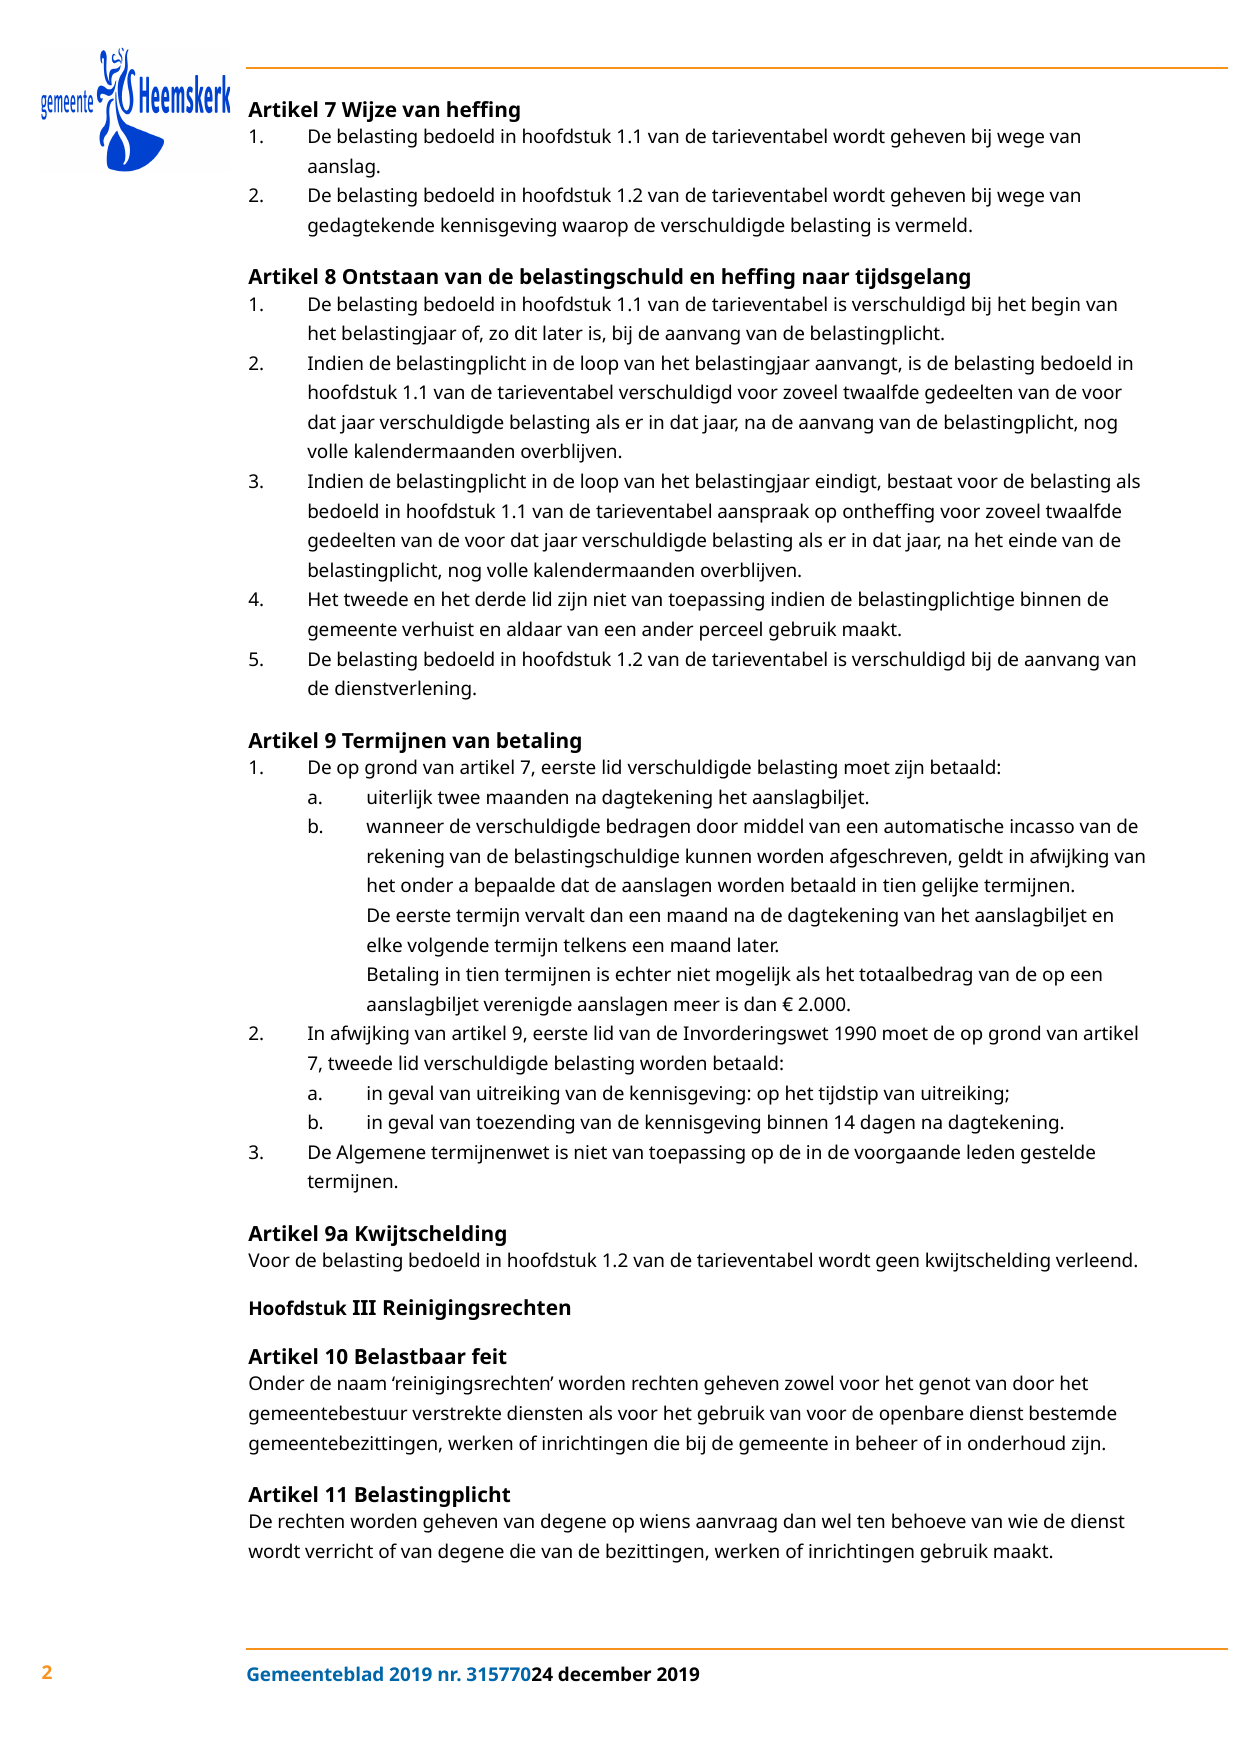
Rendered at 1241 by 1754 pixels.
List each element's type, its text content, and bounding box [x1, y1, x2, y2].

list De belasting bedoeld in hoofdstuk 1.2 van de tarieventabel is verschuldigd bij de aanvang van de dienstverlening. [248, 646, 1152, 701]
text Artikel 11 Belastingplicht [248, 1480, 1152, 1509]
text Hoofdstuk III Reinigingsrechten [248, 1293, 1152, 1321]
list Betaling in tien termijnen is echter niet mogelijk als het totaalbedrag van de op een aanslagbiljet verenigde aanslagen meer is dan € 2.000. [307, 961, 1152, 1017]
picture [41, 47, 231, 172]
text Artikel 9 Termijnen van betaling [248, 726, 1152, 754]
list De Algemene termijnenwet is niet van toepassing op de in de voorgaande leden gestelde termijnen. [248, 1139, 1152, 1194]
list De belasting bedoeld in hoofdstuk 1.1 van de tarieventabel is verschuldigd bij het begin van het belastingjaar of, zo dit later is, bij de aanvang van de belastingplicht. [248, 291, 1152, 346]
list De belasting bedoeld in hoofdstuk 1.2 van de tarieventabel wordt geheven bij wege van gedagtekende kennisgeving waarop de verschuldigde belasting is vermeld. [248, 182, 1152, 238]
text Artikel 9a Kwijtschelding [248, 1219, 1152, 1247]
text Artikel 8 Ontstaan van de belastingschuld en heffing naar tijdsgelang [248, 262, 1152, 291]
list wanneer de verschuldigde bedragen door middel van een automatische incasso van de rekening van de belastingschuldige kunnen worden afgeschreven, geldt in afwijking van het onder a bepaalde dat de aanslagen worden betaald in tien gelijke termijnen. [307, 813, 1152, 898]
text De rechten worden geheven van degene op wiens aanvraag dan wel ten behoeve van wie de dienst wordt verricht of van degene die van de bezittingen, werken of inrichtingen gebruik maakt. [248, 1509, 1152, 1564]
list In afwijking van artikel 9, eerste lid van de Invorderingswet 1990 moet de op grond van artikel 7, tweede lid verschuldigde belasting worden betaald: [248, 1021, 1152, 1076]
text Artikel 7 Wijze van heffing [248, 95, 1152, 123]
text Artikel 10 Belastbaar feit [248, 1342, 1152, 1371]
list in geval van toezending van de kennisgeving binnen 14 dagen na dagtekening. [307, 1109, 1152, 1135]
list in geval van uitreiking van de kennisgeving: op het tijdstip van uitreiking; [307, 1080, 1152, 1105]
list Indien de belastingplicht in de loop van het belastingjaar eindigt, bestaat voor de belasting als bedoeld in hoofdstuk 1.1 van de tarieventabel aanspraak op ontheffing voor zoveel twaalfde gedeelten van de voor dat jaar verschuldigde belasting als er in dat jaar, na het einde van de belastingplicht, nog volle kalendermaanden overblijven. [248, 468, 1152, 583]
list De belasting bedoeld in hoofdstuk 1.1 van de tarieventabel wordt geheven bij wege van aanslag. [248, 123, 1152, 178]
text Voor de belasting bedoeld in hoofdstuk 1.2 van de tarieventabel wordt geen kwijtschelding verleend. [248, 1247, 1152, 1273]
text Onder de naam ‘reinigingsrechten’ worden rechten geheven zowel voor het genot van door het gemeentebestuur verstrekte diensten als voor het gebruik van voor de openbare dienst bestemde gemeentebezittingen, werken of inrichtingen die bij de gemeente in beheer of in onderhoud zijn. [248, 1371, 1152, 1456]
list Het tweede en het derde lid zijn niet van toepassing indien de belastingplichtige binnen de gemeente verhuist en aldaar van een ander perceel gebruik maakt. [248, 587, 1152, 642]
list uiterlijk twee maanden na dagtekening het aanslagbiljet. [307, 784, 1152, 809]
list De op grond van artikel 7, eerste lid verschuldigde belasting moet zijn betaald: [248, 754, 1152, 780]
list De eerste termijn vervalt dan een maand na de dagtekening van het aanslagbiljet en elke volgende termijn telkens een maand later. [307, 902, 1152, 957]
list Indien de belastingplicht in de loop van het belastingjaar aanvangt, is de belasting bedoeld in hoofdstuk 1.1 van de tarieventabel verschuldigd voor zoveel twaalfde gedeelten van de voor dat jaar verschuldigde belasting als er in dat jaar, na de aanvang van de belastingplicht, nog volle kalendermaanden overblijven. [248, 350, 1152, 464]
